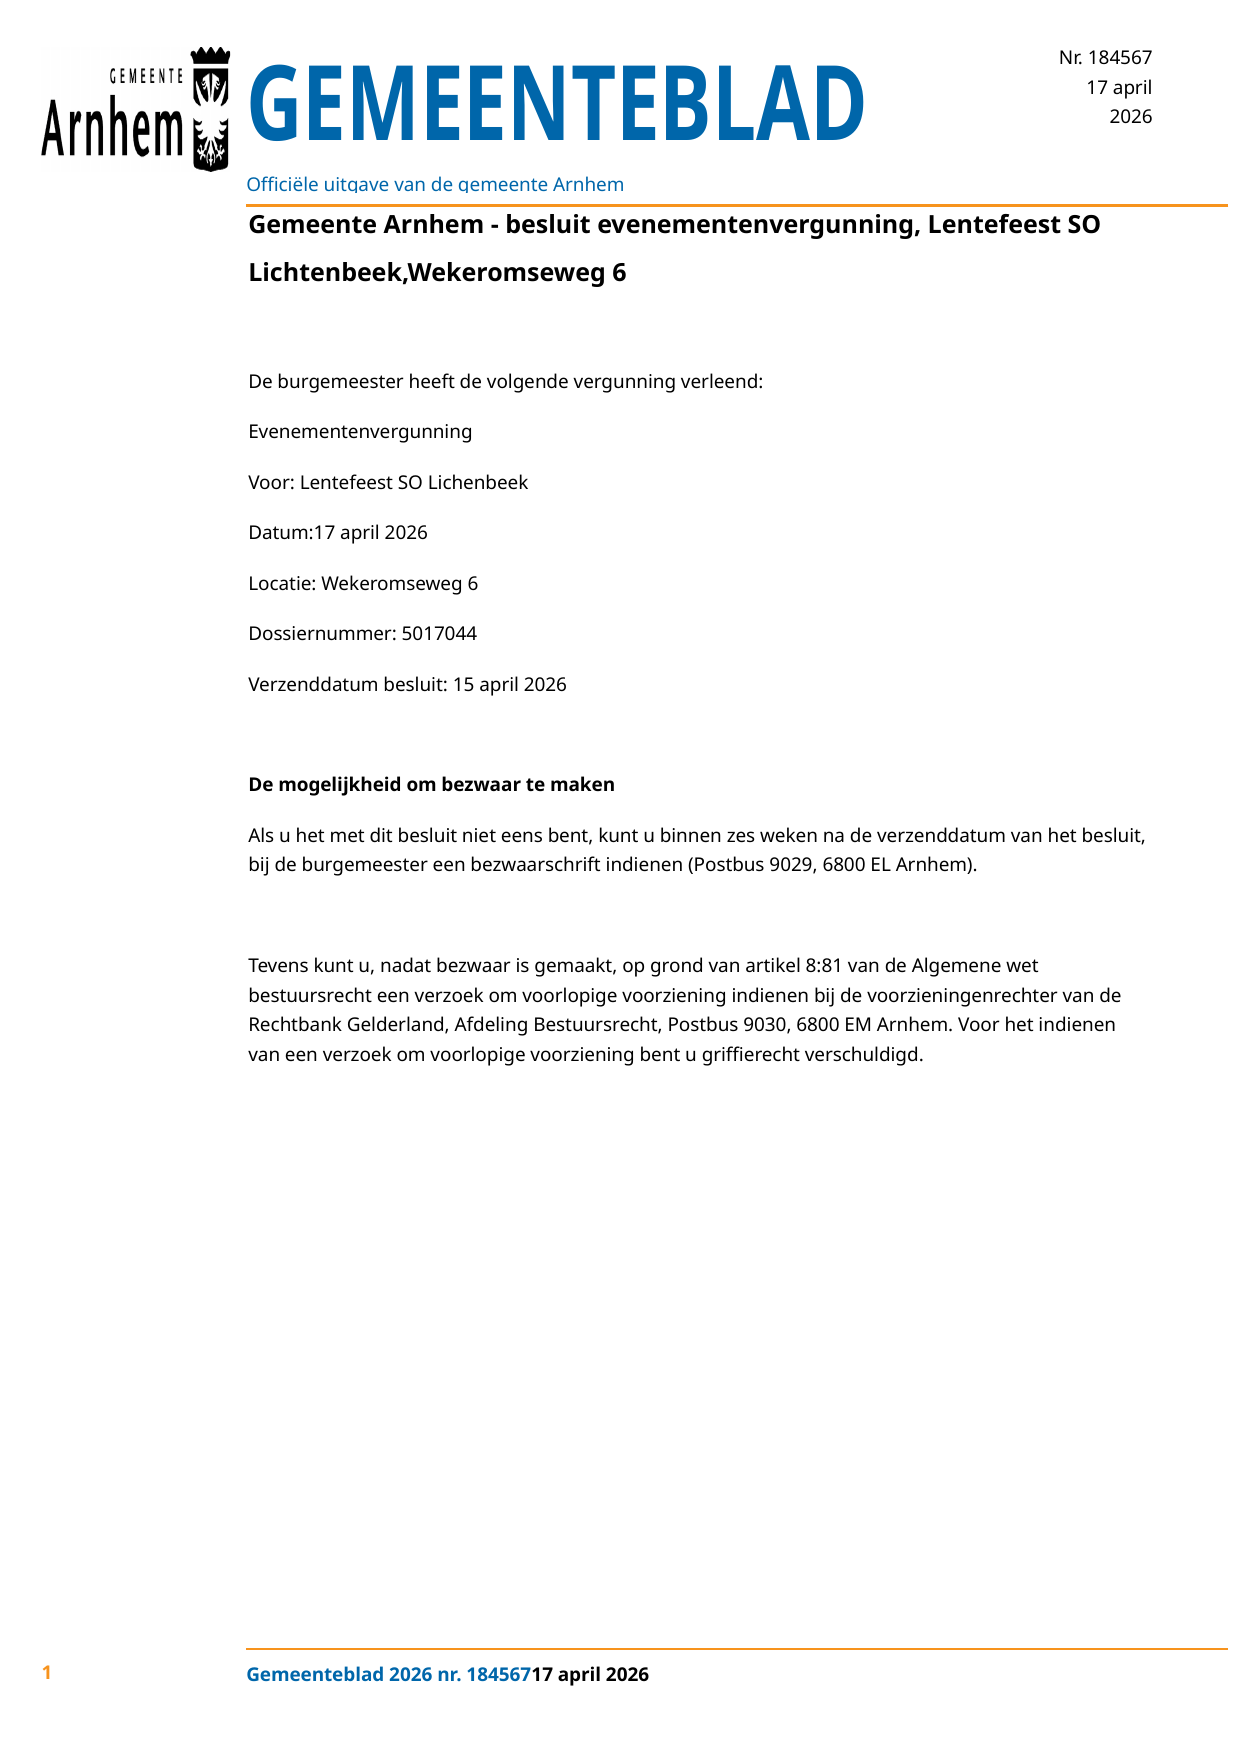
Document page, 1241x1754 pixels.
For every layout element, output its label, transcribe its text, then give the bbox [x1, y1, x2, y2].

text Locatie: Wekeromseweg 6 [248, 570, 1152, 596]
text Als u het met dit besluit niet eens bent, kunt u binnen zes weken na de verzenddatum van het besluit, bij de burgemeester een bezwaarschrift indienen (Postbus 9029, 6800 EL Arnhem). [248, 822, 1152, 877]
picture [41, 47, 231, 172]
text Verzenddatum besluit: 15 april 2026 [248, 671, 1152, 697]
text De mogelijkheid om bezwaar te maken [248, 772, 1152, 797]
text De burgemeester heeft de volgende vergunning verleend: [248, 368, 1152, 394]
text Tevens kunt u, nadat bezwaar is gemaakt, op grond van artikel 8:81 van de Algemene wet bestuursrecht een verzoek om voorlopige voorziening indienen bij de voorzieningenrechter van de Rechtbank Gelderland, Afdeling Bestuursrecht, Postbus 9030, 6800 EM Arnhem. Voor het indienen van een verzoek om voorlopige voorziening bent u griffierecht verschuldigd. [248, 952, 1152, 1067]
text Datum:17 april 2026 [248, 519, 1152, 545]
text Evenementenvergunning [248, 419, 1152, 444]
text Gemeente Arnhem - besluit evenementenvergunning, Lentefeest SO Lichtenbeek,Wekeromseweg 6 [248, 207, 1152, 288]
text Voor: Lentefeest SO Lichenbeek [248, 469, 1152, 495]
text Dossiernummer: 5017044 [248, 620, 1152, 646]
